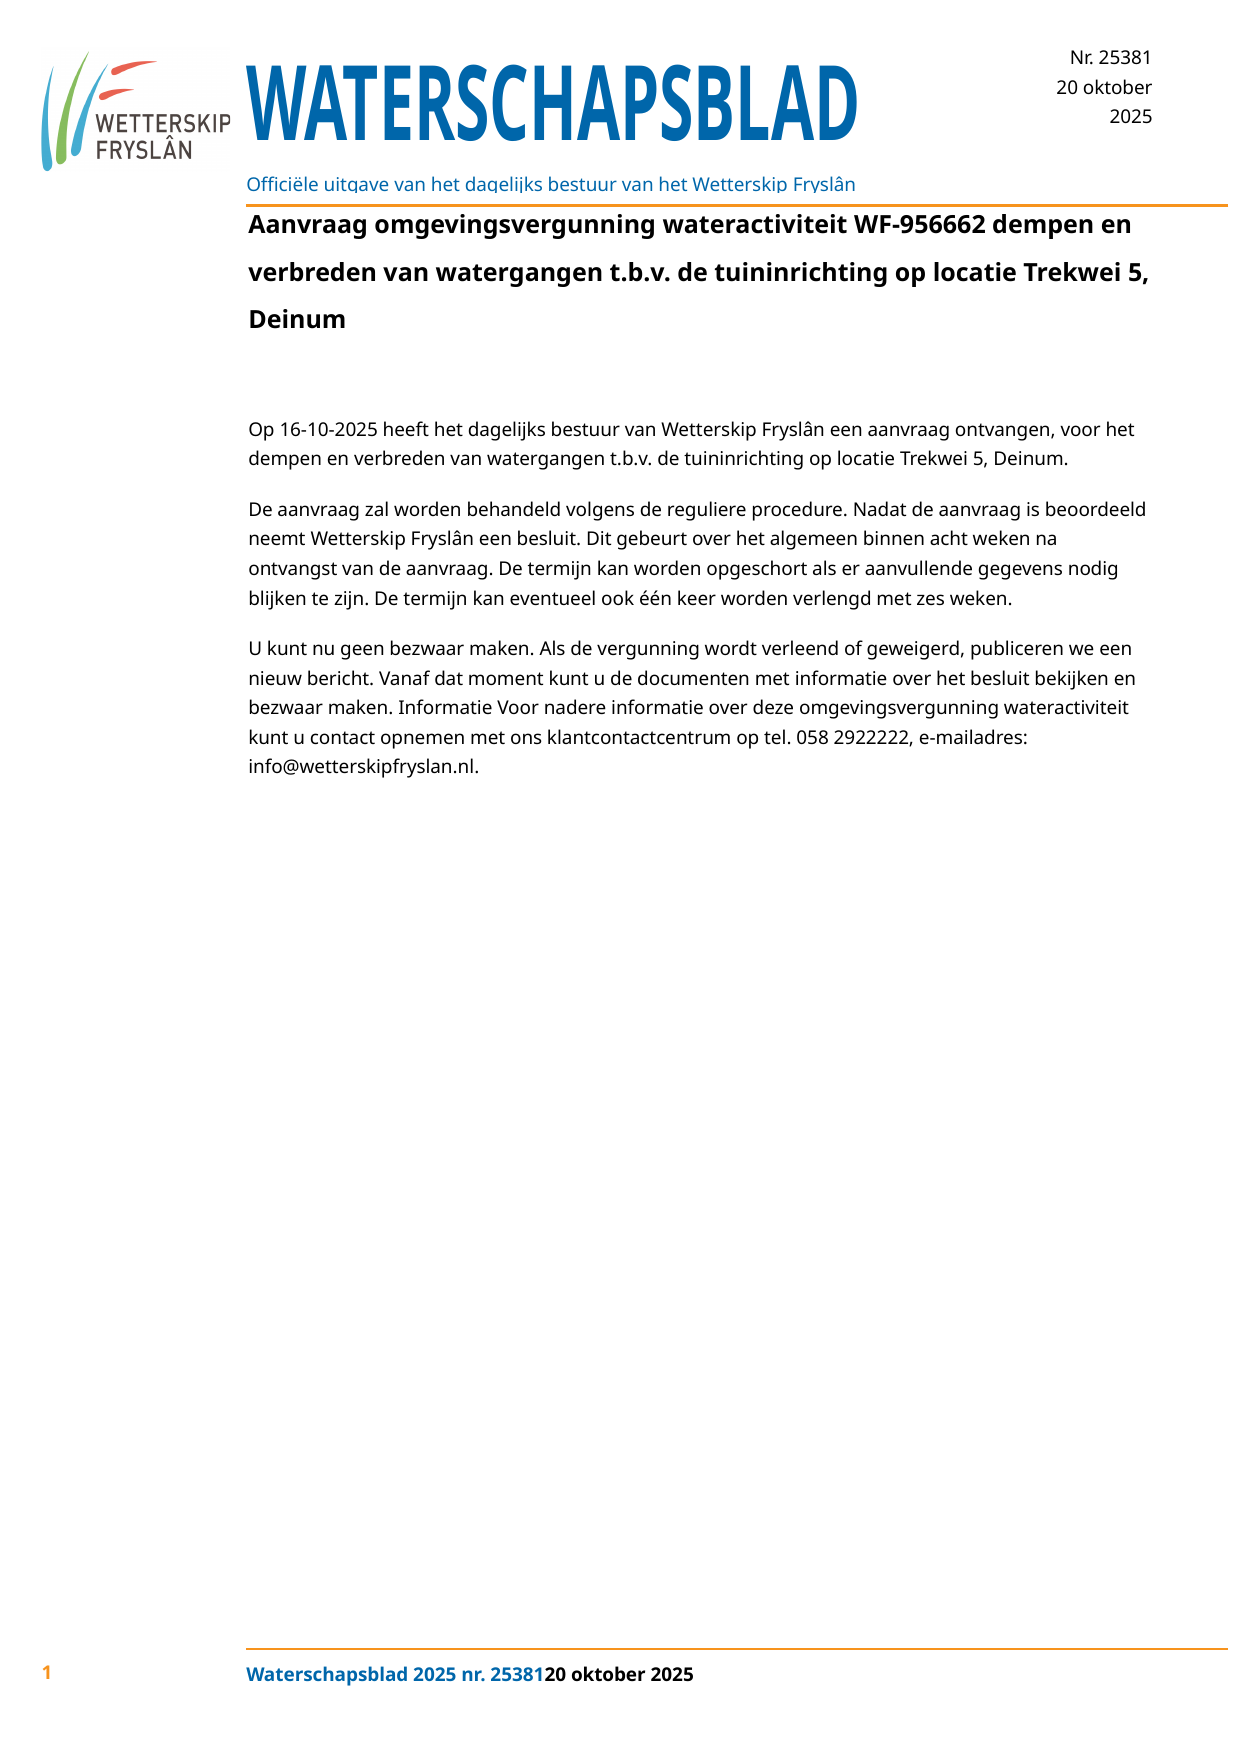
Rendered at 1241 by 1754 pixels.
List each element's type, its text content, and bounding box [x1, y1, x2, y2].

text U kunt nu geen bezwaar maken. Als de vergunning wordt verleend of geweigerd, publiceren we een nieuw bericht. Vanaf dat moment kunt u de documenten met informatie over het besluit bekijken en bezwaar maken. Informatie Voor nadere informatie over deze omgevingsvergunning wateractiviteit kunt u contact opnemen met ons klantcontactcentrum op tel. 058 2922222, e-mailadres: info@wetterskipfryslan.nl. [248, 635, 1152, 779]
text Aanvraag omgevingsvergunning wateractiviteit WF-956662 dempen en verbreden van watergangen t.b.v. de tuininrichting op locatie Trekwei 5, Deinum [248, 207, 1152, 336]
text De aanvraag zal worden behandeld volgens de reguliere procedure. Nadat de aanvraag is beoordeeld neemt Wetterskip Fryslân een besluit. Dit gebeurt over het algemeen binnen acht weken na ontvangst van de aanvraag. De termijn kan worden opgeschort als er aanvullende gegevens nodig blijken te zijn. De termijn kan eventueel ook één keer worden verlengd met zes weken. [248, 496, 1152, 610]
picture [41, 47, 231, 172]
text Op 16-10-2025 heeft het dagelijks bestuur van Wetterskip Fryslân een aanvraag ontvangen, voor het dempen en verbreden van watergangen t.b.v. de tuininrichting op locatie Trekwei 5, Deinum. [248, 416, 1152, 471]
